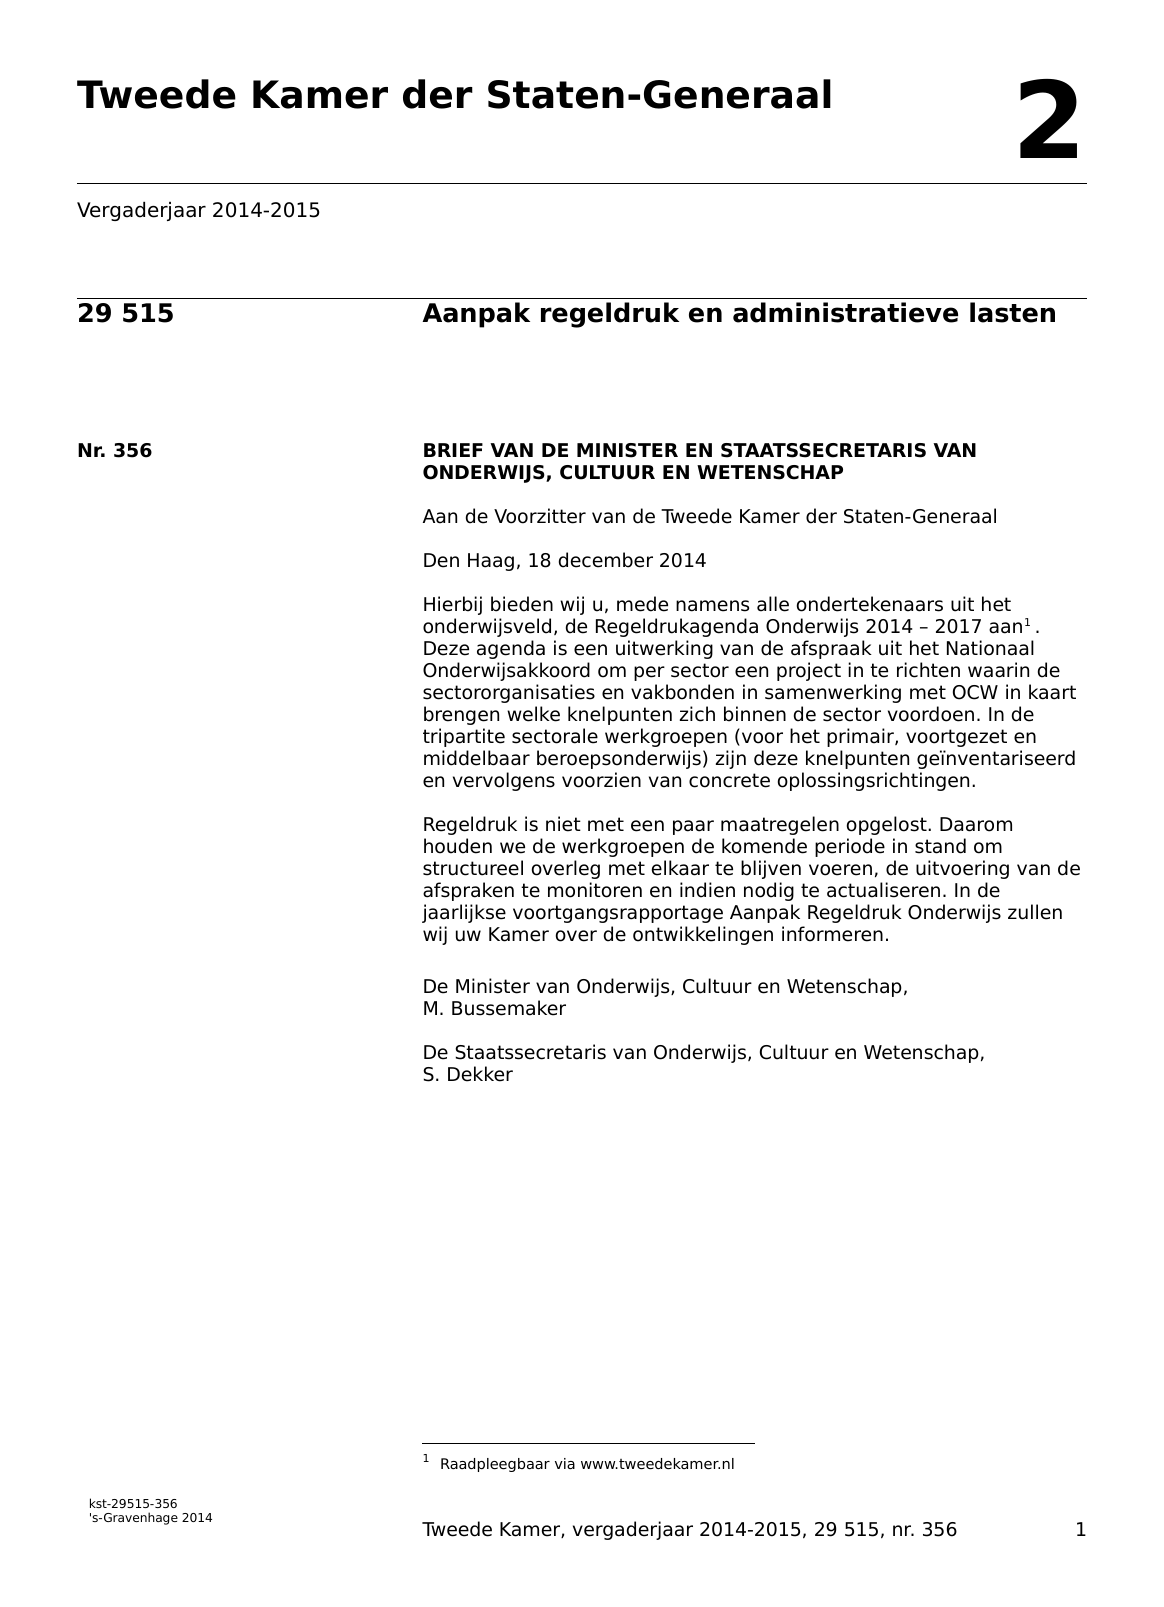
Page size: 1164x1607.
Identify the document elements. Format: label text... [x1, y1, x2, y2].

subtitle Nr. 356 BRIEF VAN DE MINISTER EN STAATSSECRETARIS VAN ONDERWIJS, CULTUUR EN WETENSCHAP [77, 440, 1087, 484]
text Hierbij bieden wij u, mede namens alle ondertekenaars uit het onderwijsveld, de Regeldrukagenda Onderwijs 2014 – 2017 aan. Deze agenda is een uitwerking van de afspraak uit het Nationaal Onderwijsakkoord om per sector een project in te richten waarin de sectororganisaties en vakbonden in samenwerking met OCW in kaart brengen welke knelpunten zich binnen de sector voordoen. In de tripartite sectorale werkgroepen (voor het primair, voortgezet en middelbaar beroepsonderwijs) zijn deze knelpunten geïnventariseerd en vervolgens voorzien van concrete oplossingsrichtingen. [422, 594, 1087, 792]
text Raadpleegbaar via www.tweedekamer.nl [422, 1452, 1087, 1474]
text Aan de Voorzitter van de Tweede Kamer der Staten-Generaal [422, 506, 1087, 528]
table_header Tweede Kamer der Staten-Generaal [77, 59, 886, 183]
text Regeldruk is niet met een paar maatregelen opgelost. Daarom houden we de werkgroepen de komende periode in stand om structureel overleg met elkaar te blijven voeren, de uitvoering van de afspraken te monitoren en indien nodig te actualiseren. In de jaarlijkse voortgangsrapportage Aanpak Regeldruk Onderwijs zullen wij uw Kamer over de ontwikkelingen informeren. [422, 814, 1087, 946]
text De Minister van Onderwijs, Cultuur en Wetenschap, M. Bussemaker [422, 976, 1087, 1020]
text 's-Gravenhage 2014 [88, 1511, 323, 1525]
subtitle 29 515 Aanpak regeldruk en administratieve lasten [77, 299, 1087, 329]
text De Staatssecretaris van Onderwijs, Cultuur en Wetenschap, S. Dekker [422, 1042, 1087, 1086]
table_cell Vergaderjaar 2014-2015 [77, 184, 1087, 298]
table_header 2 [886, 59, 1087, 183]
text Den Haag, 18 december 2014 [422, 550, 1087, 572]
text kst-29515-356 [88, 1497, 323, 1511]
